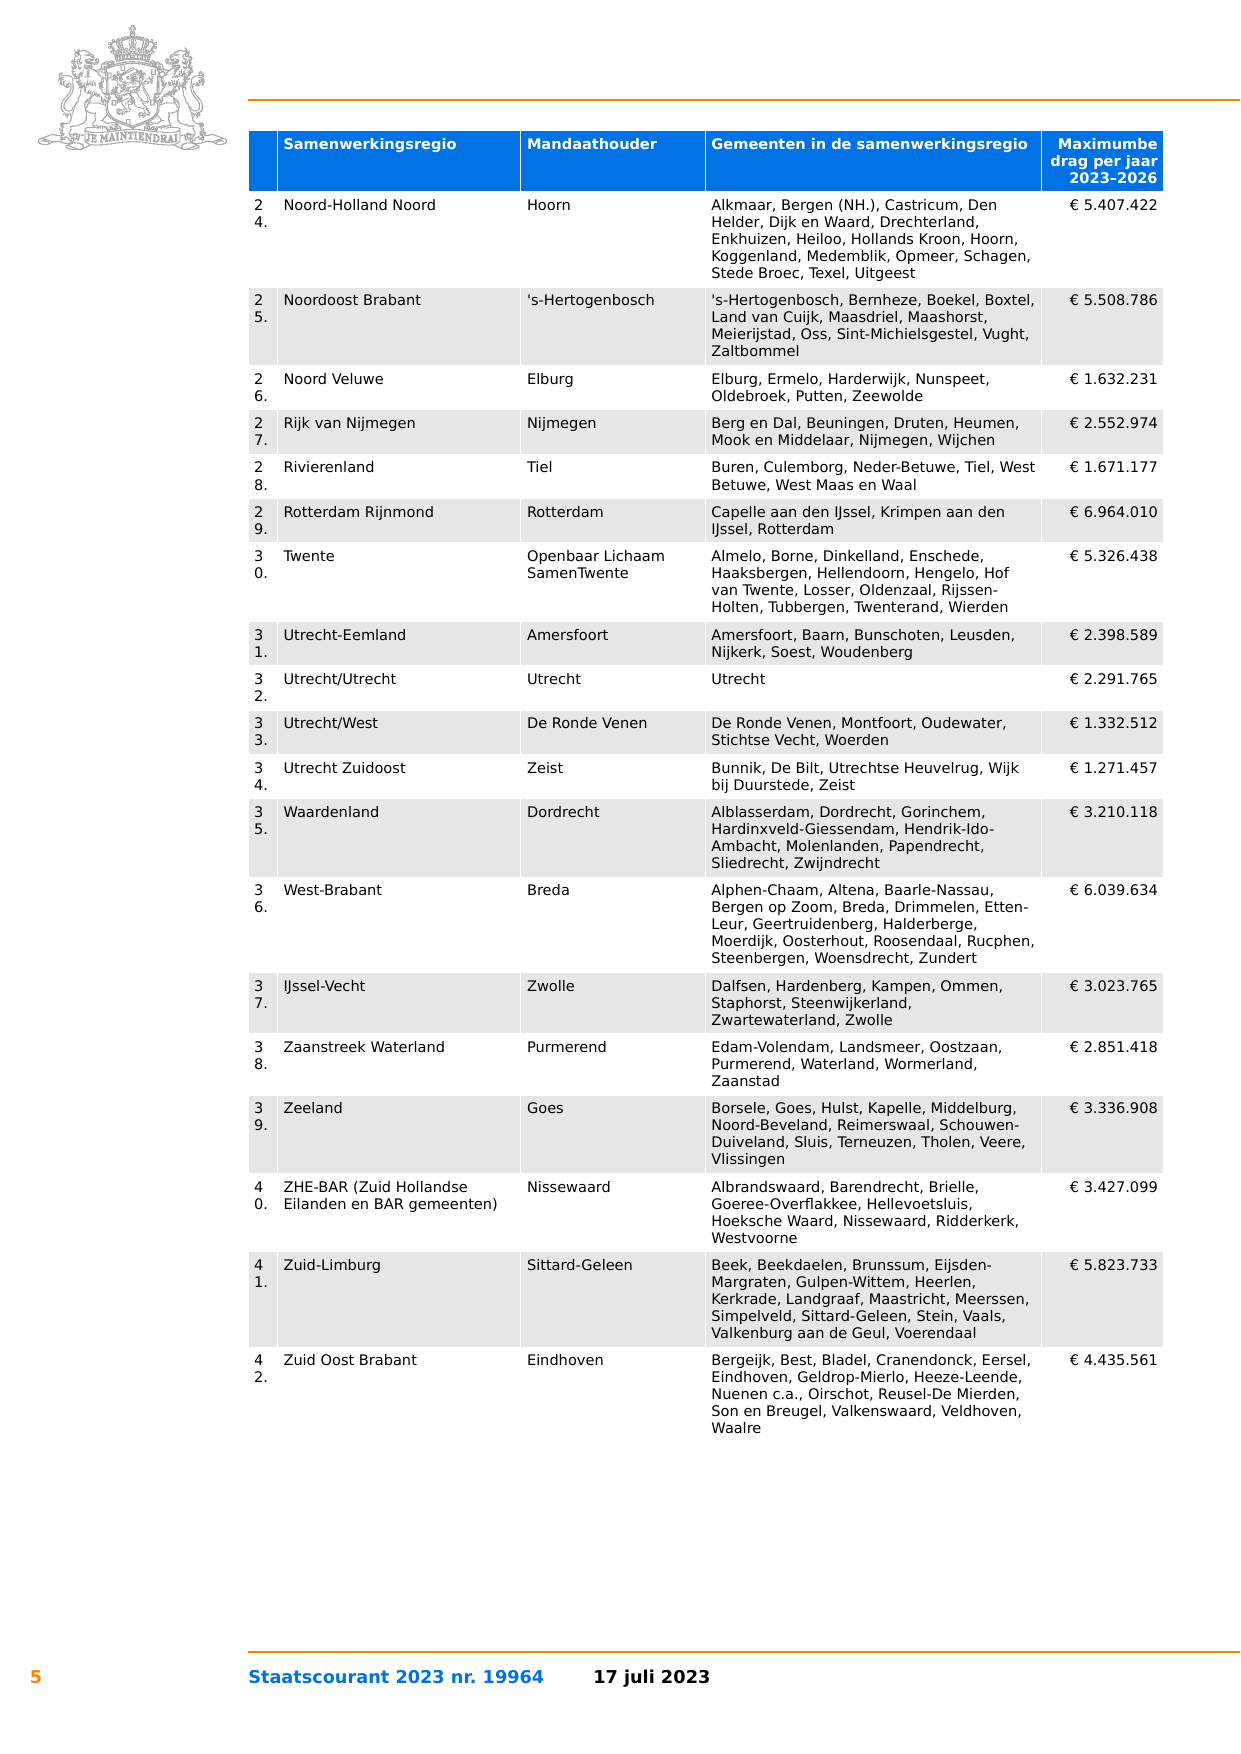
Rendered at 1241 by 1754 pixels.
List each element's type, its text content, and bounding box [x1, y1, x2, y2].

table_cell 38. [249, 1034, 277, 1094]
table_cell € 3.023.765 [1042, 973, 1163, 1033]
table_cell Zwolle [521, 973, 705, 1033]
table_cell Tiel [521, 455, 705, 498]
table_cell Noordoost Brabant [278, 288, 520, 365]
table_cell Eindhoven [521, 1348, 705, 1442]
table_cell Openbaar Lichaam SamenTwente [521, 544, 705, 621]
table_cell West-Brabant [278, 878, 520, 972]
table_cell Almelo, Borne, Dinkelland, Enschede, Haaksbergen, Hellendoorn, Hengelo, Hof van Twente, Losser, Oldenzaal, Rijssen-Holten, Tubbergen, Twenterand, Wierden [706, 544, 1041, 621]
table_cell Alblasserdam, Dordrecht, Gorinchem, Hardinxveld-Giessendam, Hendrik-Ido-Ambacht, Molenlanden, Papendrecht, Sliedrecht, Zwijndrecht [706, 799, 1041, 877]
table_header Mandaathouder [521, 131, 705, 191]
table_cell Rijk van Nijmegen [278, 410, 520, 454]
table_cell IJssel-Vecht [278, 973, 520, 1033]
table_cell € 2.291.765 [1042, 666, 1163, 709]
table_cell Capelle aan den IJssel, Krimpen aan den IJssel, Rotterdam [706, 499, 1041, 542]
table_cell Rotterdam Rijnmond [278, 499, 520, 542]
table_cell € 6.039.634 [1042, 878, 1163, 972]
table_cell 24. [249, 192, 277, 287]
table_header [249, 131, 277, 191]
table_cell Utrecht [521, 666, 705, 709]
table_cell € 2.398.589 [1042, 622, 1163, 665]
table_cell € 5.326.438 [1042, 544, 1163, 621]
table_cell 29. [249, 499, 277, 542]
table_cell € 2.552.974 [1042, 410, 1163, 454]
table_cell Utrecht [706, 666, 1041, 709]
table_cell Utrecht Zuidoost [278, 755, 520, 798]
table_cell Twente [278, 544, 520, 621]
table_cell De Ronde Venen, Montfoort, Oudewater, Stichtse Vecht, Woerden [706, 711, 1041, 754]
table_cell 41. [249, 1252, 277, 1347]
table_cell 27. [249, 410, 277, 454]
table_cell Waardenland [278, 799, 520, 877]
table_cell 35. [249, 799, 277, 877]
table_cell Bergeijk, Best, Bladel, Cranendonck, Eersel, Eindhoven, Geldrop-Mierlo, Heeze-Leende, Nuenen c.a., Oirschot, Reusel-De Mierden, Son en Breugel, Valkenswaard, Veldhoven, Waalre [706, 1348, 1041, 1442]
table_header Samenwerkingsregio [278, 131, 520, 191]
table_cell € 5.823.733 [1042, 1252, 1163, 1347]
table_cell Buren, Culemborg, Neder-Betuwe, Tiel, West Betuwe, West Maas en Waal [706, 455, 1041, 498]
table_cell Dalfsen, Hardenberg, Kampen, Ommen, Staphorst, Steenwijkerland, Zwartewaterland, Zwolle [706, 973, 1041, 1033]
table_cell € 1.271.457 [1042, 755, 1163, 798]
table_cell 39. [249, 1096, 277, 1173]
table_cell De Ronde Venen [521, 711, 705, 754]
table_cell Noord-Holland Noord [278, 192, 520, 287]
table_cell 's-Hertogenbosch, Bernheze, Boekel, Boxtel, Land van Cuijk, Maasdriel, Maashorst, Meierijstad, Oss, Sint-Michielsgestel, Vught, Zaltbommel [706, 288, 1041, 365]
table_cell Zaanstreek Waterland [278, 1034, 520, 1094]
table_cell Zuid Oost Brabant [278, 1348, 520, 1442]
table_cell Nijmegen [521, 410, 705, 454]
table_cell 37. [249, 973, 277, 1033]
table_cell Zuid-Limburg [278, 1252, 520, 1347]
table_cell Berg en Dal, Beuningen, Druten, Heumen, Mook en Middelaar, Nijmegen, Wijchen [706, 410, 1041, 454]
table_cell Dordrecht [521, 799, 705, 877]
table_cell 31. [249, 622, 277, 665]
table_cell Utrecht/Utrecht [278, 666, 520, 709]
table_cell € 2.851.418 [1042, 1034, 1163, 1094]
table_cell Zeist [521, 755, 705, 798]
table_cell € 3.210.118 [1042, 799, 1163, 877]
table_cell Albrandswaard, Barendrecht, Brielle, Goeree-Overflakkee, Hellevoetsluis, Hoeksche Waard, Nissewaard, Ridderkerk, Westvoorne [706, 1174, 1041, 1251]
table_cell Alkmaar, Bergen (NH.), Castricum, Den Helder, Dijk en Waard, Drechterland, Enkhuizen, Heiloo, Hollands Kroon, Hoorn, Koggenland, Medemblik, Opmeer, Schagen, Stede Broec, Texel, Uitgeest [706, 192, 1041, 287]
table_header Gemeenten in de samenwerkingsregio [706, 131, 1041, 191]
table_cell Rivierenland [278, 455, 520, 498]
table_cell Edam-Volendam, Landsmeer, Oostzaan, Purmerend, Waterland, Wormerland, Zaanstad [706, 1034, 1041, 1094]
table_cell Alphen-Chaam, Altena, Baarle-Nassau, Bergen op Zoom, Breda, Drimmelen, Etten-Leur, Geertruidenberg, Halderberge, Moerdijk, Oosterhout, Roosendaal, Rucphen, Steenbergen, Woensdrecht, Zundert [706, 878, 1041, 972]
table_cell € 6.964.010 [1042, 499, 1163, 542]
table_cell Beek, Beekdaelen, Brunssum, Eijsden-Margraten, Gulpen-Wittem, Heerlen, Kerkrade, Landgraaf, Maastricht, Meerssen, Simpelveld, Sittard-Geleen, Stein, Vaals, Valkenburg aan de Geul, Voerendaal [706, 1252, 1041, 1347]
table_cell 34. [249, 755, 277, 798]
table_cell Nissewaard [521, 1174, 705, 1251]
table_cell Noord Veluwe [278, 366, 520, 409]
table_cell € 1.632.231 [1042, 366, 1163, 409]
picture [38, 25, 227, 150]
table_cell Elburg, Ermelo, Harderwijk, Nunspeet, Oldebroek, Putten, Zeewolde [706, 366, 1041, 409]
table_cell 30. [249, 544, 277, 621]
table_cell € 3.336.908 [1042, 1096, 1163, 1173]
table_cell 36. [249, 878, 277, 972]
table_header Maximumbedrag per jaar 2023–2026 [1042, 131, 1163, 191]
table_cell 32. [249, 666, 277, 709]
table_cell Goes [521, 1096, 705, 1173]
table_cell € 5.407.422 [1042, 192, 1163, 287]
table_cell 40. [249, 1174, 277, 1251]
table_cell € 4.435.561 [1042, 1348, 1163, 1442]
table_cell 25. [249, 288, 277, 365]
table_cell € 5.508.786 [1042, 288, 1163, 365]
table_cell Purmerend [521, 1034, 705, 1094]
table_cell € 1.332.512 [1042, 711, 1163, 754]
table_cell Amersfoort, Baarn, Bunschoten, Leusden, Nijkerk, Soest, Woudenberg [706, 622, 1041, 665]
table_cell 33. [249, 711, 277, 754]
table_cell 42. [249, 1348, 277, 1442]
table_cell € 3.427.099 [1042, 1174, 1163, 1251]
table_cell Elburg [521, 366, 705, 409]
table_cell Zeeland [278, 1096, 520, 1173]
table_cell 's-Hertogenbosch [521, 288, 705, 365]
table_cell Bunnik, De Bilt, Utrechtse Heuvelrug, Wijk bij Duurstede, Zeist [706, 755, 1041, 798]
table_cell ZHE-BAR (Zuid Hollandse Eilanden en BAR gemeenten) [278, 1174, 520, 1251]
table_cell Rotterdam [521, 499, 705, 542]
table_cell Utrecht/West [278, 711, 520, 754]
table_cell Sittard-Geleen [521, 1252, 705, 1347]
table_cell Hoorn [521, 192, 705, 287]
table_cell 26. [249, 366, 277, 409]
table_cell Utrecht-Eemland [278, 622, 520, 665]
table_cell Borsele, Goes, Hulst, Kapelle, Middelburg, Noord-Beveland, Reimerswaal, Schouwen-Duiveland, Sluis, Terneuzen, Tholen, Veere, Vlissingen [706, 1096, 1041, 1173]
table_cell € 1.671.177 [1042, 455, 1163, 498]
table_cell Breda [521, 878, 705, 972]
table_cell 28. [249, 455, 277, 498]
table_cell Amersfoort [521, 622, 705, 665]
